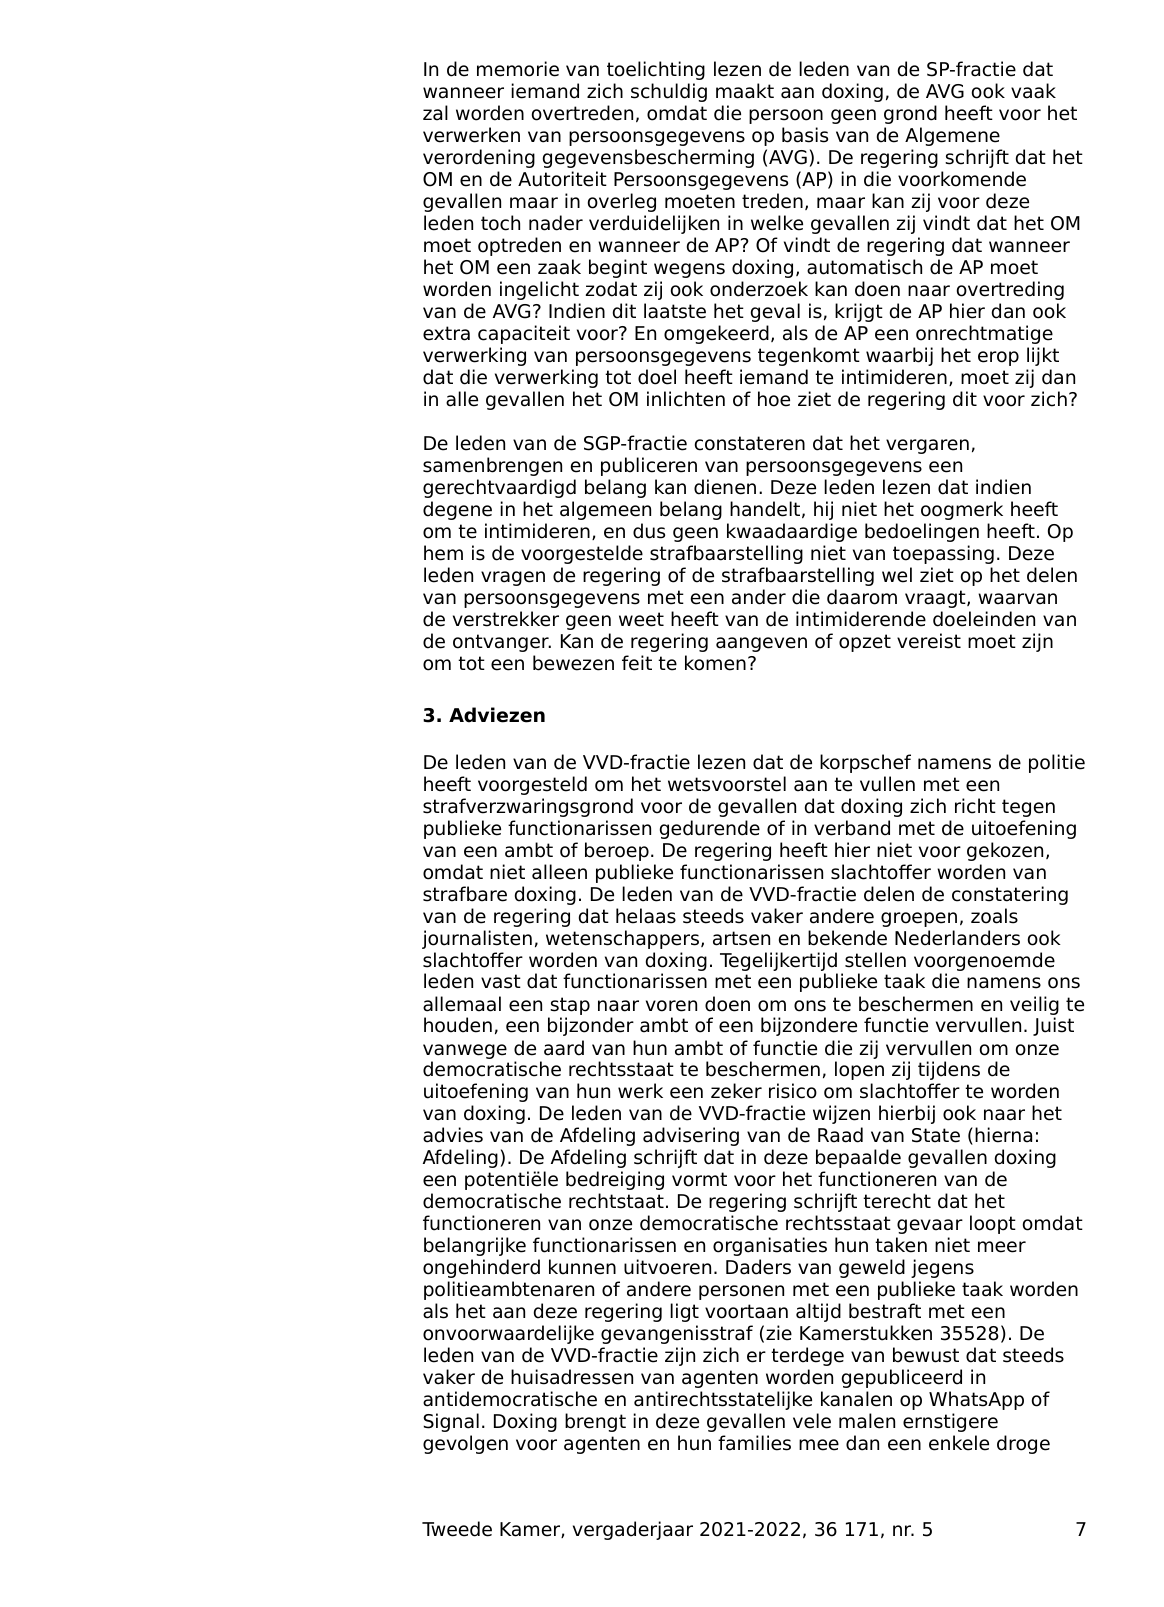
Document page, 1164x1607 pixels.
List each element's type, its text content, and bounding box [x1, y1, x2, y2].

text De leden van de SGP-fractie constateren dat het vergaren, samenbrengen en publiceren van persoonsgegevens een gerechtvaardigd belang kan dienen. Deze leden lezen dat indien degene in het algemeen belang handelt, hij niet het oogmerk heeft om te intimideren, en dus geen kwaadaardige bedoelingen heeft. Op hem is de voorgestelde strafbaarstelling niet van toepassing. Deze leden vragen de regering of de strafbaarstelling wel ziet op het delen van persoonsgegevens met een ander die daarom vraagt, waarvan de verstrekker geen weet heeft van de intimiderende doeleinden van de ontvanger. Kan de regering aangeven of opzet vereist moet zijn om tot een bewezen feit te komen? [422, 433, 1087, 675]
subtitle 3. Adviezen [422, 705, 1087, 727]
text In de memorie van toelichting lezen de leden van de SP-fractie dat wanneer iemand zich schuldig maakt aan doxing, de AVG ook vaak zal worden overtreden, omdat die persoon geen grond heeft voor het verwerken van persoonsgegevens op basis van de Algemene verordening gegevensbescherming (AVG). De regering schrijft dat het OM en de Autoriteit Persoonsgegevens (AP) in die voorkomende gevallen maar in overleg moeten treden, maar kan zij voor deze leden toch nader verduidelijken in welke gevallen zij vindt dat het OM moet optreden en wanneer de AP? Of vindt de regering dat wanneer het OM een zaak begint wegens doxing, automatisch de AP moet worden ingelicht zodat zij ook onderzoek kan doen naar overtreding van de AVG? Indien dit laatste het geval is, krijgt de AP hier dan ook extra capaciteit voor? En omgekeerd, als de AP een onrechtmatige verwerking van persoonsgegevens tegenkomt waarbij het erop lijkt dat die verwerking tot doel heeft iemand te intimideren, moet zij dan in alle gevallen het OM inlichten of hoe ziet de regering dit voor zich? [422, 59, 1087, 411]
text De leden van de VVD-fractie lezen dat de korpschef namens de politie heeft voorgesteld om het wetsvoorstel aan te vullen met een strafverzwaringsgrond voor de gevallen dat doxing zich richt tegen publieke functionarissen gedurende of in verband met de uitoefening van een ambt of beroep. De regering heeft hier niet voor gekozen, omdat niet alleen publieke functionarissen slachtoffer worden van strafbare doxing. De leden van de VVD-fractie delen de constatering van de regering dat helaas steeds vaker andere groepen, zoals journalisten, wetenschappers, artsen en bekende Nederlanders ook slachtoffer worden van doxing. Tegelijkertijd stellen voorgenoemde leden vast dat functionarissen met een publieke taak die namens ons allemaal een stap naar voren doen om ons te beschermen en veilig te houden, een bijzonder ambt of een bijzondere functie vervullen. Juist vanwege de aard van hun ambt of functie die zij vervullen om onze democratische rechtsstaat te beschermen, lopen zij tijdens de uitoefening van hun werk een zeker risico om slachtoffer te worden van doxing. De leden van de VVD-fractie wijzen hierbij ook naar het advies van de Afdeling advisering van de Raad van State (hierna: Afdeling). De Afdeling schrijft dat in deze bepaalde gevallen doxing een potentiële bedreiging vormt voor het functioneren van de democratische rechtstaat. De regering schrijft terecht dat het functioneren van onze democratische rechtsstaat gevaar loopt omdat belangrijke functionarissen en organisaties hun taken niet meer ongehinderd kunnen uitvoeren. Daders van geweld jegens politieambtenaren of andere personen met een publieke taak worden als het aan deze regering ligt voortaan altijd bestraft met een onvoorwaardelijke gevangenisstraf (zie Kamerstukken 35528). De leden van de VVD-fractie zijn zich er terdege van bewust dat steeds vaker de huisadressen van agenten worden gepubliceerd in antidemocratische en antirechtsstatelijke kanalen op WhatsApp of Signal. Doxing brengt in deze gevallen vele malen ernstigere gevolgen voor agenten en hun families mee dan een enkele droge [422, 752, 1087, 1455]
